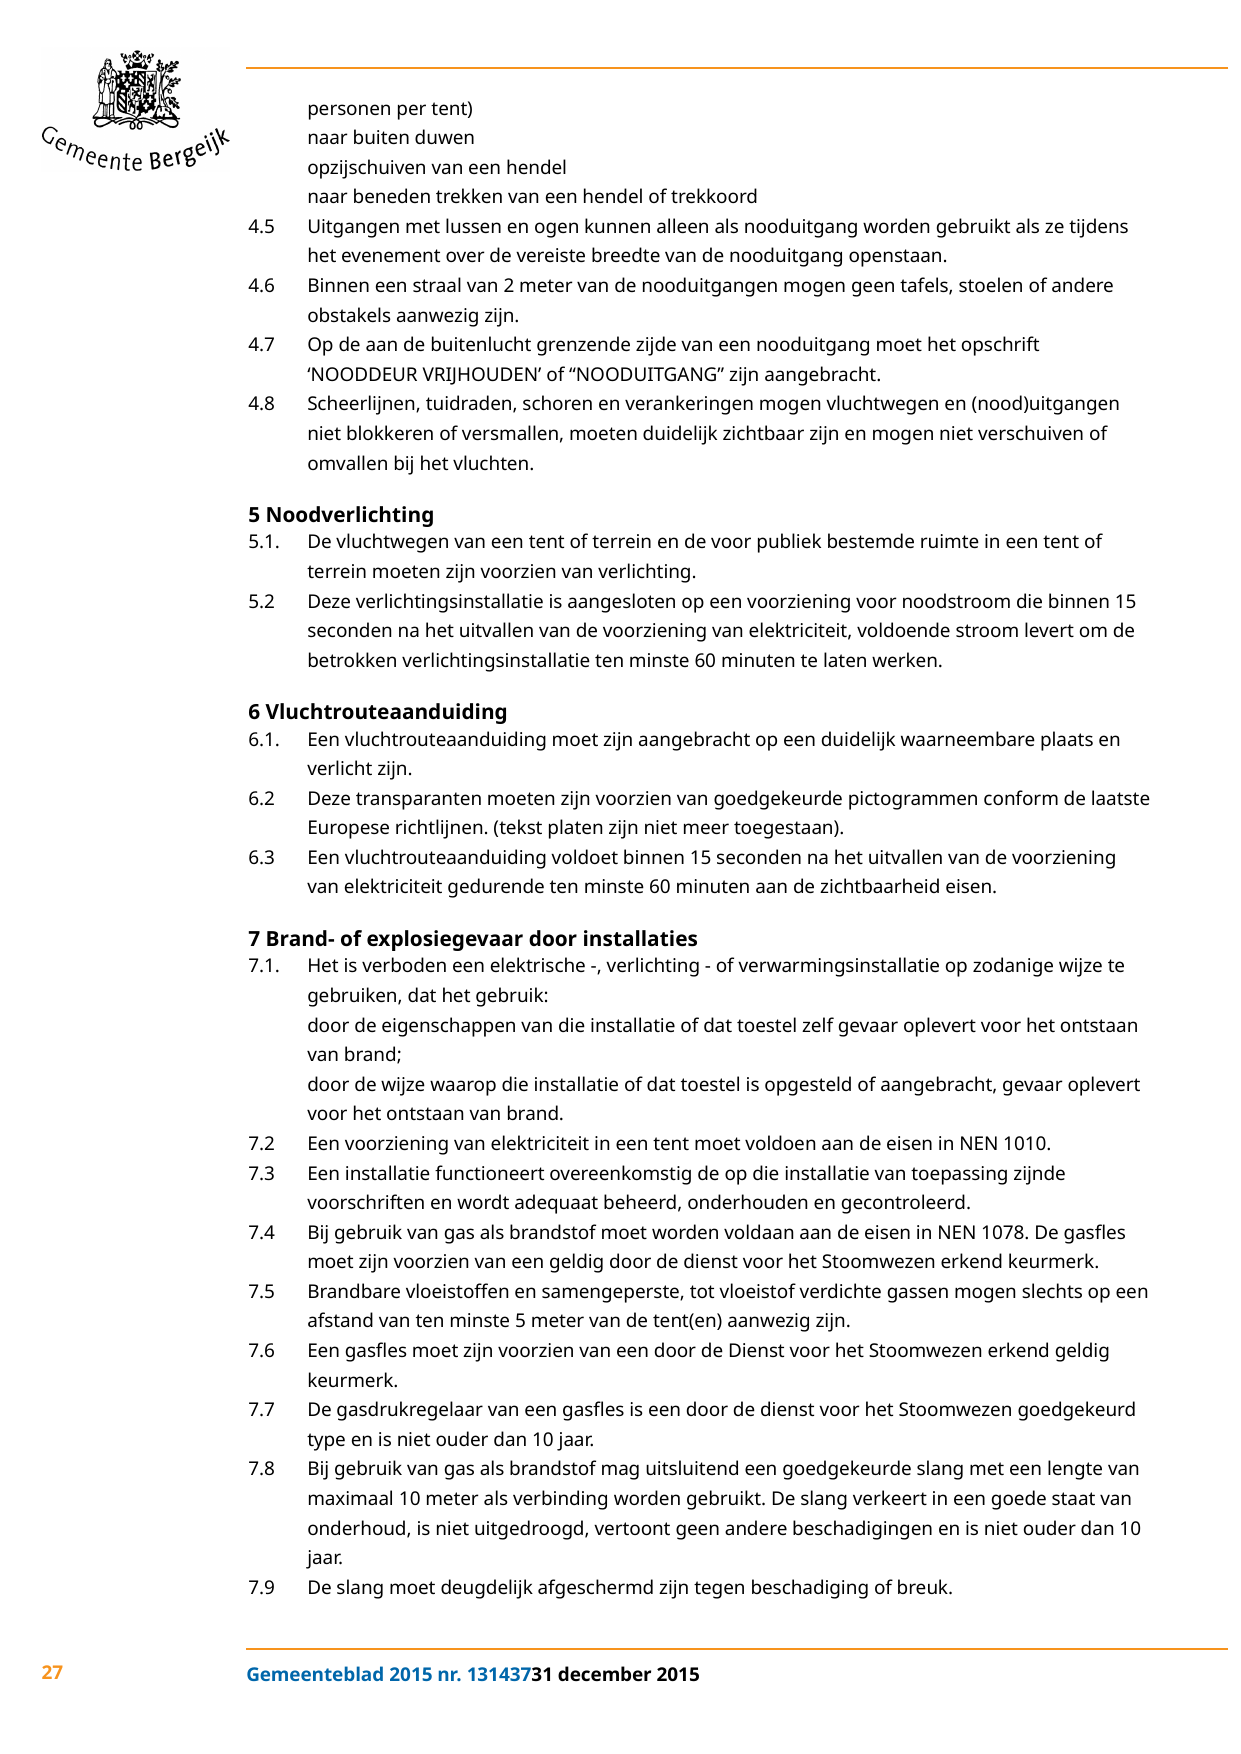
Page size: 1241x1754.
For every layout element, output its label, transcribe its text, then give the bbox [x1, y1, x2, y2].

list Bij gebruik van gas als brandstof mag uitsluitend een goedgekeurde slang met een lengte van maximaal 10 meter als verbinding worden gebruikt. De slang verkeert in een goede staat van onderhoud, is niet uitgedroogd, vertoont geen andere beschadigingen en is niet ouder dan 10 jaar. [248, 1456, 1152, 1570]
list opzijschuiven van een hendel [248, 154, 1152, 180]
text 5 Noodverlichting [248, 500, 1152, 529]
list De vluchtwegen van een tent of terrein en de voor publiek bestemde ruimte in een tent of terrein moeten zijn voorzien van verlichting. [248, 529, 1152, 584]
list naar beneden trekken van een hendel of trekkoord [248, 183, 1152, 209]
list Deze verlichtingsinstallatie is aangesloten op een voorziening voor noodstroom die binnen 15 seconden na het uitvallen van de voorziening van elektriciteit, voldoende stroom levert om de betrokken verlichtingsinstallatie ten minste 60 minuten te laten werken. [248, 588, 1152, 673]
list De gasdrukregelaar van een gasfles is een door de dienst voor het Stoomwezen goedgekeurd type en is niet ouder dan 10 jaar. [248, 1396, 1152, 1452]
picture [41, 47, 231, 172]
list door de eigenschappen van die installatie of dat toestel zelf gevaar oplevert voor het ontstaan van brand; [248, 1012, 1152, 1067]
list Bij gebruik van gas als brandstof moet worden voldaan aan de eisen in NEN 1078. De gasfles moet zijn voorzien van een geldig door de dienst voor het Stoomwezen erkend keurmerk. [248, 1219, 1152, 1274]
list Uitgangen met lussen en ogen kunnen alleen als nooduitgang worden gebruikt als ze tijdens het evenement over de vereiste breedte van de nooduitgang openstaan. [248, 213, 1152, 268]
list Deze transparanten moeten zijn voorzien van goedgekeurde pictogrammen conform de laatste Europese richtlijnen. (tekst pla­ten zijn niet meer toegestaan). [248, 785, 1152, 840]
list naar buiten duwen [248, 124, 1152, 150]
list Binnen een straal van 2 meter van de nooduitgangen mogen geen tafels, stoelen of andere obstakels aanwezig zijn. [248, 272, 1152, 328]
list door de wijze waarop die installatie of dat toestel is opgesteld of aangebracht, gevaar oplevert voor het ontstaan van brand. [248, 1071, 1152, 1126]
list Een voorziening van elektriciteit in een tent moet voldoen aan de eisen in NEN 1010. [248, 1130, 1152, 1156]
list De slang moet deugdelijk afgeschermd zijn tegen beschadiging of breuk. [248, 1574, 1152, 1599]
list Een gasfles moet zijn voorzien van een door de Dienst voor het Stoomwezen erkend geldig keurmerk. [248, 1337, 1152, 1392]
list Een vluchtrouteaanduiding voldoet binnen 15 seconden na het uitvallen van de voorziening van elektriciteit gedurende ten minste 60 minuten aan de zichtbaarheid eisen. [248, 844, 1152, 899]
list Brandbare vloeistoffen en samengeperste, tot vloeistof verdichte gassen mogen slechts op een afstand van ten minste 5 meter van de tent(en) aanwezig zijn. [248, 1278, 1152, 1333]
list personen per tent) [248, 95, 1152, 121]
list Een installatie functioneert overeenkomstig de op die installatie van toepassing zijnde voorschriften en wordt adequaat beheerd, onderhouden en gecontroleerd. [248, 1160, 1152, 1215]
list Het is verboden een elektrische -, verlichting - of verwarmingsinstallatie op zodanige wijze te gebruiken, dat het gebruik: [248, 953, 1152, 1008]
list Een vluchtrouteaanduiding moet zijn aangebracht op een duidelijk waarneembare plaats en verlicht zijn. [248, 726, 1152, 781]
list Op de aan de buitenlucht grenzende zijde van een nooduitgang moet het opschrift ‘NOODDEUR VRIJHOUDEN’ of “NOODUITGANG” zijn aangebracht. [248, 331, 1152, 387]
list Scheerlijnen, tuidraden, schoren en verankeringen mogen vluchtwegen en (nood)uitgangen niet blokkeren of versmallen, moeten duidelijk zichtbaar zijn en mogen niet verschuiven of omvallen bij het vluchten. [248, 391, 1152, 476]
text 7 Brand- of explosiegevaar door installaties [248, 924, 1152, 953]
text 6 Vluchtrouteaanduiding [248, 697, 1152, 726]
